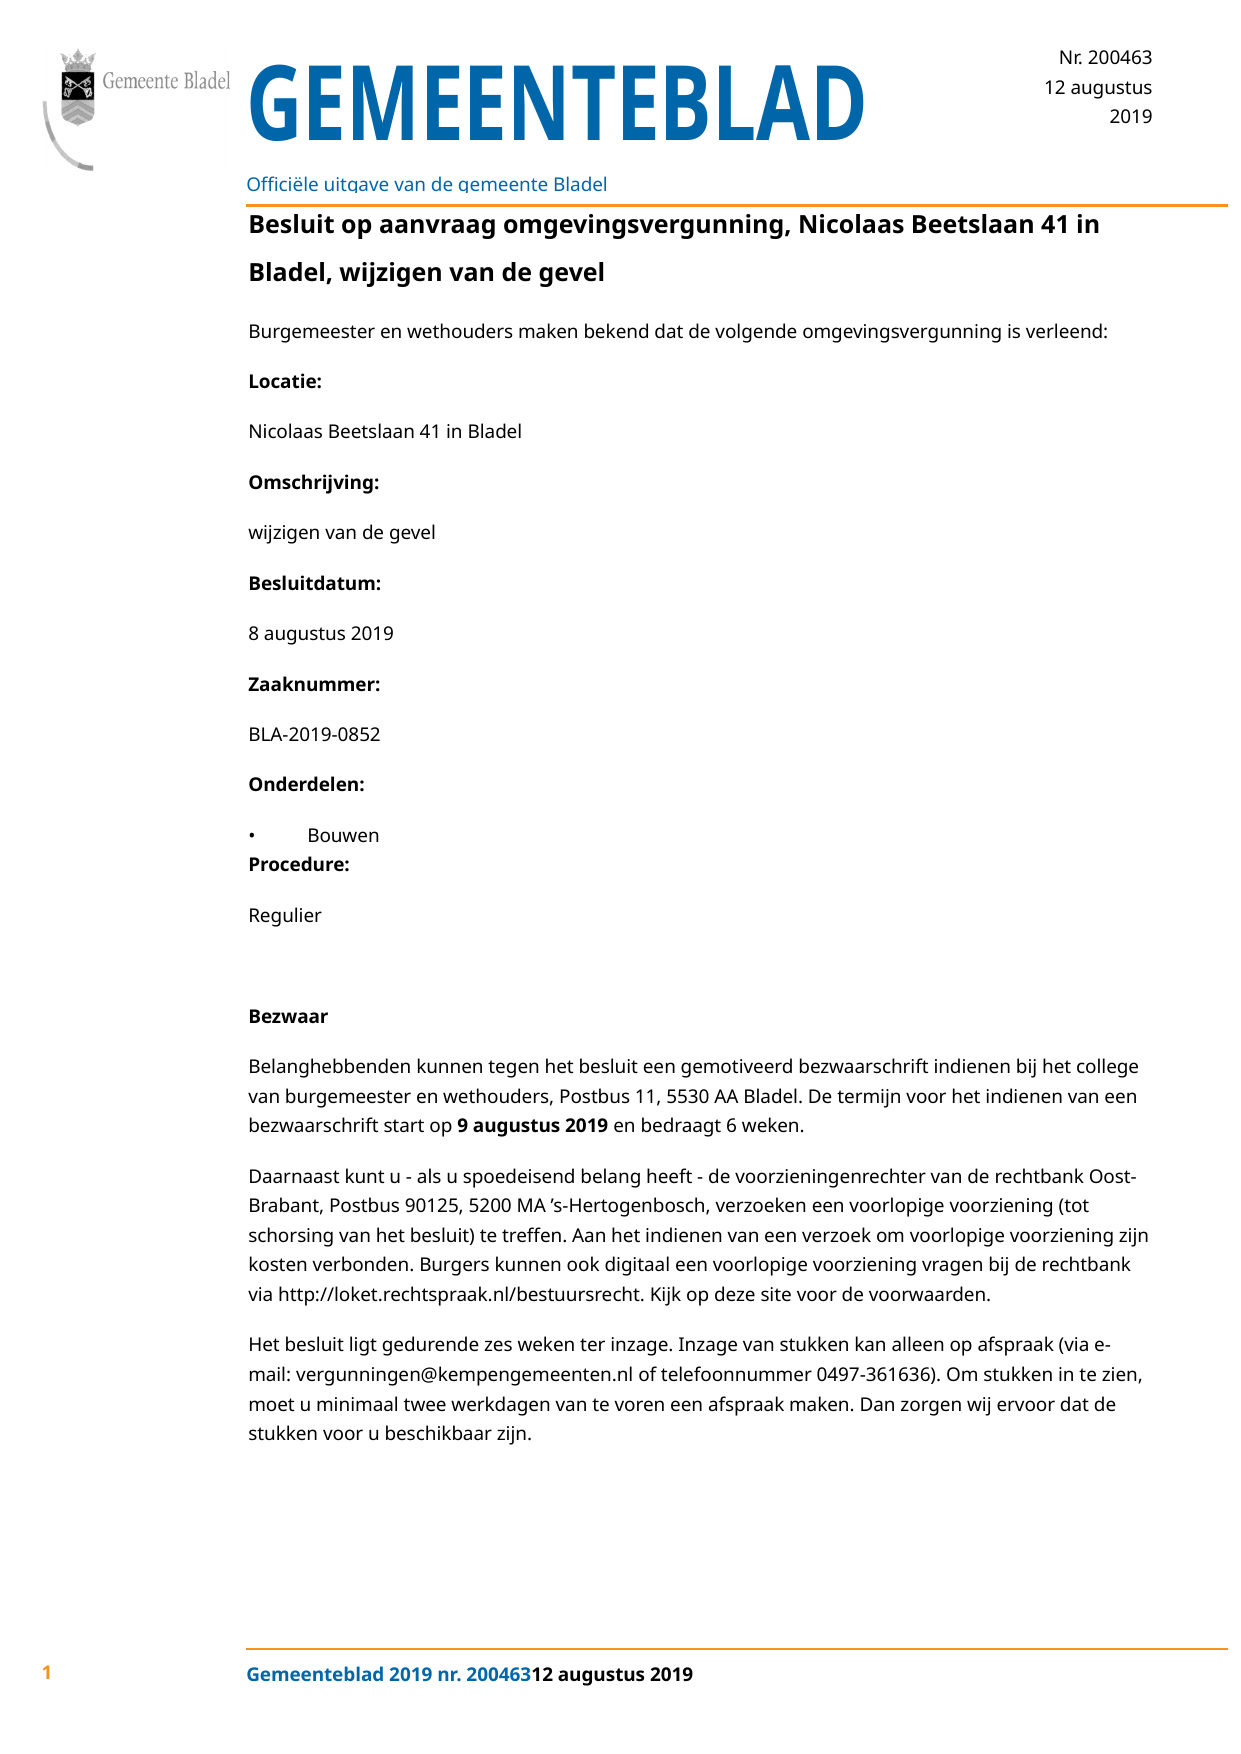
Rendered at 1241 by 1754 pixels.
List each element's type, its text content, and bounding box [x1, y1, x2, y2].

text Bezwaar [248, 1003, 1152, 1029]
text Zaaknummer: [248, 671, 1152, 697]
text Regulier [248, 902, 1152, 928]
picture [41, 47, 231, 172]
text Het besluit ligt gedurende zes weken ter inzage. Inzage van stukken kan alleen op afspraak (via e-mail: vergunningen@kempengemeenten.nl of telefoonnummer 0497-361636). Om stukken in te zien, moet u minimaal twee werkdagen van te voren een afspraak maken. Dan zorgen wij ervoor dat de stukken voor u beschikbaar zijn. [248, 1332, 1152, 1446]
text Belanghebbenden kunnen tegen het besluit een gemotiveerd bezwaarschrift indienen bij het college van burgemeester en wethouders, Postbus 11, 5530 AA Bladel. De termijn voor het indienen van een bezwaarschrift start op 9 augustus 2019 en bedraagt 6 weken. [248, 1053, 1152, 1138]
text 8 augustus 2019 [248, 620, 1152, 646]
text Onderdelen: [248, 772, 1152, 797]
list Bouwen [248, 822, 1152, 848]
text Daarnaast kunt u - als u spoedeisend belang heeft - de voorzieningenrechter van de rechtbank Oost-Brabant, Postbus 90125, 5200 MA ’s-Hertogenbosch, verzoeken een voorlopige voorziening (tot schorsing van het besluit) te treffen. Aan het indienen van een verzoek om voorlopige voorziening zijn kosten verbonden. Burgers kunnen ook digitaal een voorlopige voorziening vragen bij de rechtbank via http://loket.rechtspraak.nl/bestuursrecht. Kijk op deze site voor de voorwaarden. [248, 1163, 1152, 1307]
text Nicolaas Beetslaan 41 in Bladel [248, 419, 1152, 444]
text BLA-2019-0852 [248, 721, 1152, 747]
text Locatie: [248, 368, 1152, 394]
text Burgemeester en wethouders maken bekend dat de volgende omgevingsvergunning is verleend: [248, 318, 1152, 344]
text Procedure: [248, 852, 1152, 877]
text Omschrijving: [248, 469, 1152, 495]
text Besluit op aanvraag omgevingsvergunning, Nicolaas Beetslaan 41 in Bladel, wijzigen van de gevel [248, 207, 1152, 288]
text wijzigen van de gevel [248, 519, 1152, 545]
text Besluitdatum: [248, 570, 1152, 596]
